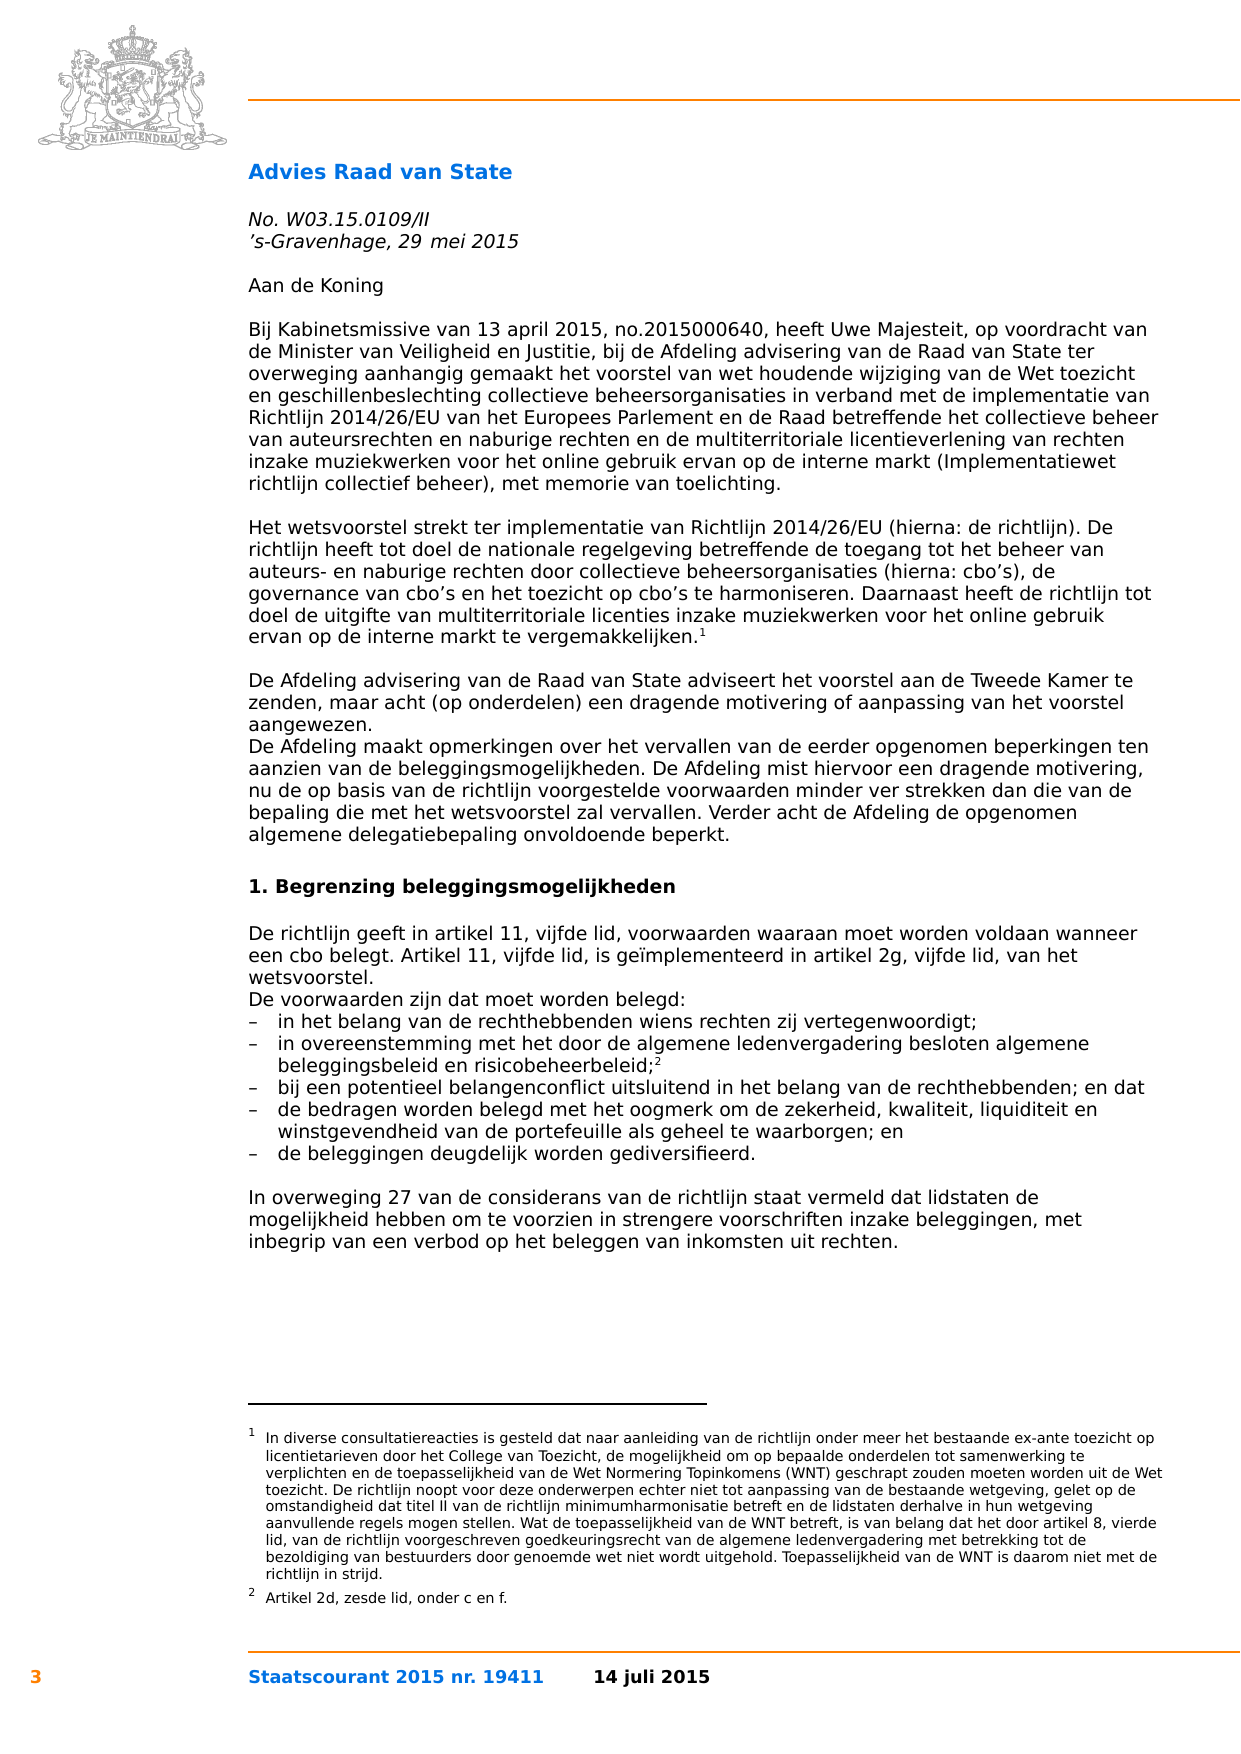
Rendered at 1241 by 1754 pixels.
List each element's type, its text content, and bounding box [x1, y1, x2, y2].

picture [38, 25, 227, 150]
text – in het belang van de rechthebbenden wiens rechten zij vertegenwoordigt; [248, 1011, 1163, 1033]
text ’s-Gravenhage, 29 mei 2015 [248, 231, 1163, 253]
text No. W03.15.0109/II [248, 209, 1163, 231]
subtitle Advies Raad van State [248, 160, 1163, 184]
text Aan de Koning [248, 275, 1163, 297]
text Het wetsvoorstel strekt ter implementatie van Richtlijn 2014/26/EU (hierna: de richtlijn). De richtlijn heeft tot doel de nationale regelgeving betreffende de toegang tot het beheer van auteurs- en naburige rechten door collectieve beheersorganisaties (hierna: cbo’s), de governance van cbo’s en het toezicht op cbo’s te harmoniseren. Daarnaast heeft de richtlijn tot doel de uitgifte van multiterritoriale licenties inzake muziekwerken voor het online gebruik ervan op de interne markt te vergemakkelijken. [248, 517, 1163, 648]
subtitle 1. Begrenzing beleggingsmogelijkheden [248, 876, 1163, 898]
text – de beleggingen deugdelijk worden gediversifieerd. [248, 1143, 1163, 1165]
text Artikel 2d, zesde lid, onder c en f. [248, 1586, 1163, 1608]
text In overweging 27 van de considerans van de richtlijn staat vermeld dat lidstaten de mogelijkheid hebben om te voorzien in strengere voorschriften inzake beleggingen, met inbegrip van een verbod op het beleggen van inkomsten uit rechten. [248, 1187, 1163, 1253]
text De richtlijn geeft in artikel 11, vijfde lid, voorwaarden waaraan moet worden voldaan wanneer een cbo belegt. Artikel 11, vijfde lid, is geïmplementeerd in artikel 2g, vijfde lid, van het wetsvoorstel. [248, 923, 1163, 989]
text – bij een potentieel belangenconflict uitsluitend in het belang van de rechthebbenden; en dat [248, 1077, 1163, 1099]
text – in overeenstemming met het door de algemene ledenvergadering besloten algemene beleggingsbeleid en risicobeheerbeleid; [248, 1033, 1163, 1077]
text In diverse consultatiereacties is gesteld dat naar aanleiding van de richtlijn onder meer het bestaande ex-ante toezicht op licentietarieven door het College van Toezicht, de mogelijkheid om op bepaalde onderdelen tot samenwerking te verplichten en de toepasselijkheid van de Wet Normering Topinkomens (WNT) geschrapt zouden moeten worden uit de Wet toezicht. De richtlijn noopt voor deze onderwerpen echter niet tot aanpassing van de bestaande wetgeving, gelet op de omstandigheid dat titel II van de richtlijn minimumharmonisatie betreft en de lidstaten derhalve in hun wetgeving aanvullende regels mogen stellen. Wat de toepasselijkheid van de WNT betreft, is van belang dat het door artikel 8, vierde lid, van de richtlijn voorgeschreven goedkeuringsrecht van de algemene ledenvergadering met betrekking tot de bezoldiging van bestuurders door genoemde wet niet wordt uitgehold. Toepasselijkheid van de WNT is daarom niet met de richtlijn in strijd. [248, 1426, 1163, 1583]
text De Afdeling maakt opmerkingen over het vervallen van de eerder opgenomen beperkingen ten aanzien van de beleggingsmogelijkheden. De Afdeling mist hiervoor een dragende motivering, nu de op basis van de richtlijn voorgestelde voorwaarden minder ver strekken dan die van de bepaling die met het wetsvoorstel zal vervallen. Verder acht de Afdeling de opgenomen algemene delegatiebepaling onvoldoende beperkt. [248, 736, 1163, 846]
text – de bedragen worden belegd met het oogmerk om de zekerheid, kwaliteit, liquiditeit en winstgevendheid van de portefeuille als geheel te waarborgen; en [248, 1099, 1163, 1143]
text Bij Kabinetsmissive van 13 april 2015, no.2015000640, heeft Uwe Majesteit, op voordracht van de Minister van Veiligheid en Justitie, bij de Afdeling advisering van de Raad van State ter overweging aanhangig gemaakt het voorstel van wet houdende wijziging van de Wet toezicht en geschillenbeslechting collectieve beheersorganisaties in verband met de implementatie van Richtlijn 2014/26/EU van het Europees Parlement en de Raad betreffende het collectieve beheer van auteursrechten en naburige rechten en de multiterritoriale licentieverlening van rechten inzake muziekwerken voor het online gebruik ervan op de interne markt (Implementatiewet richtlijn collectief beheer), met memorie van toelichting. [248, 319, 1163, 495]
text De Afdeling advisering van de Raad van State adviseert het voorstel aan de Tweede Kamer te zenden, maar acht (op onderdelen) een dragende motivering of aanpassing van het voorstel aangewezen. [248, 670, 1163, 736]
text De voorwaarden zijn dat moet worden belegd: [248, 989, 1163, 1011]
